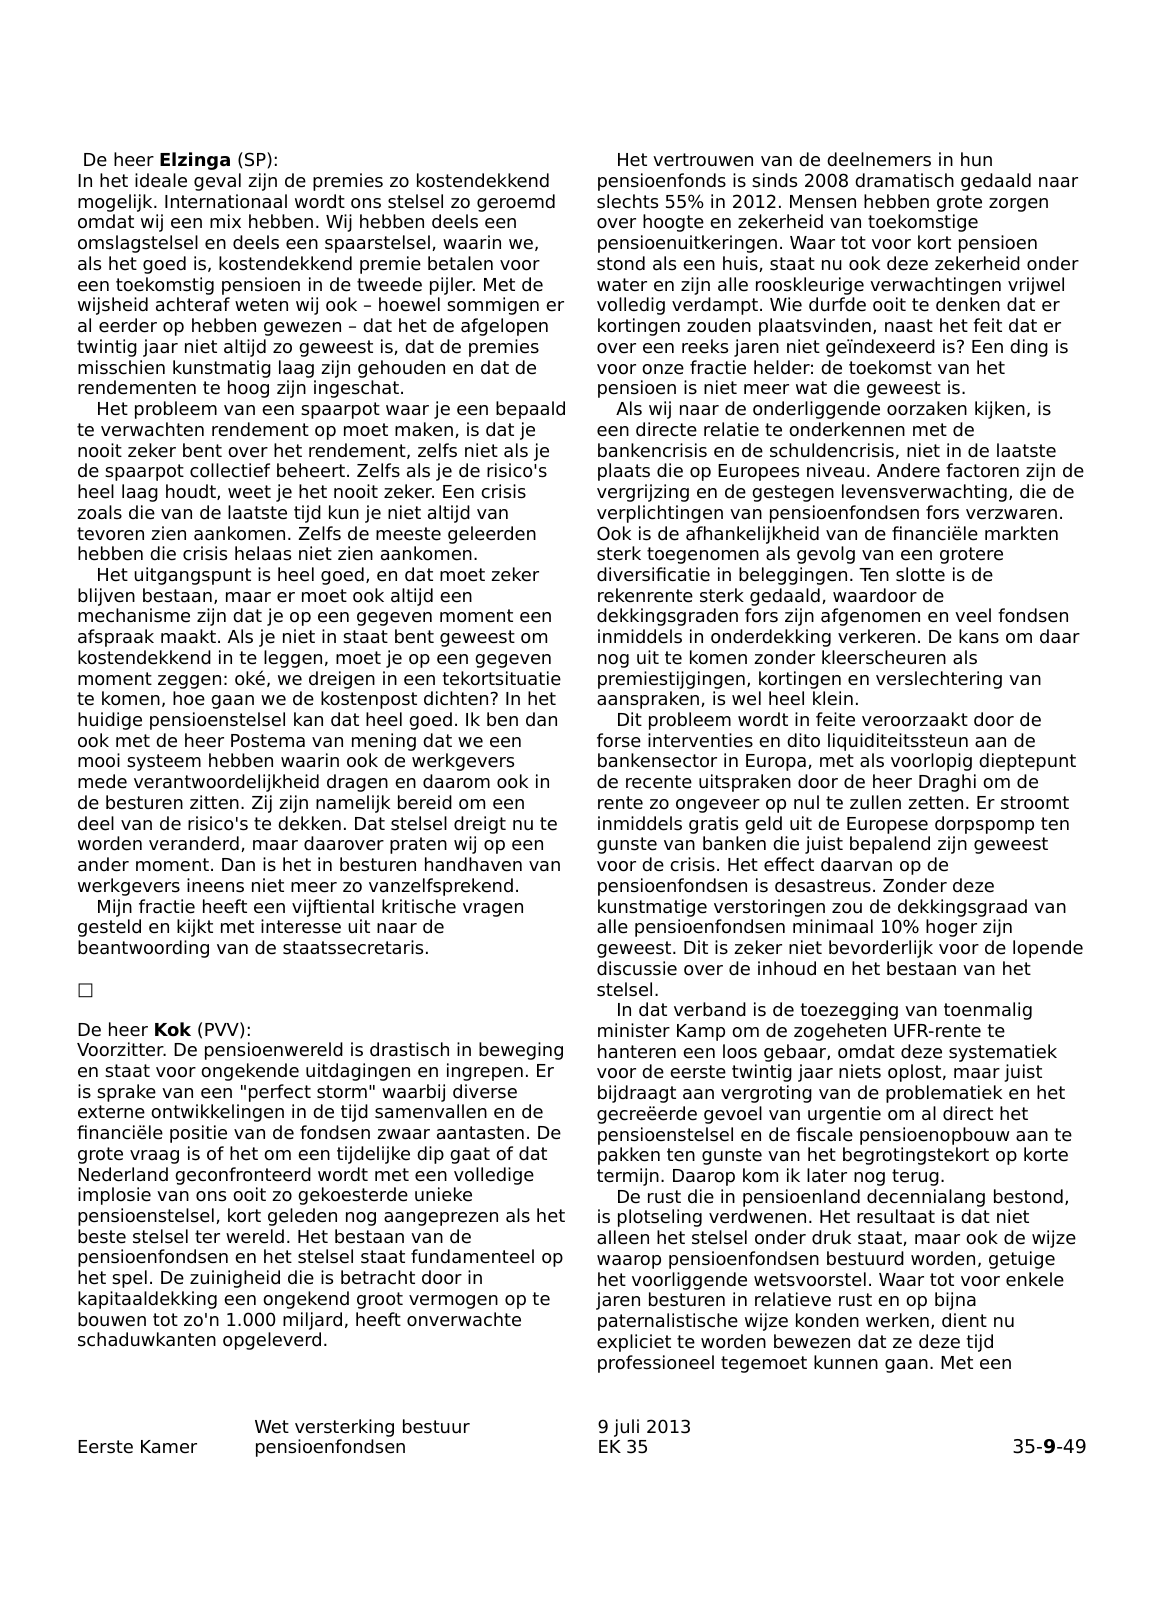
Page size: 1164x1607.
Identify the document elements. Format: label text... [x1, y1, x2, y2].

text □ [77, 979, 567, 999]
text De heer Elzinga (SP): [77, 150, 567, 171]
text Het probleem van een spaarpot waar je een bepaald te verwachten rendement op moet maken, is dat je nooit zeker bent over het rendement, zelfs niet als je de spaarpot collectief beheert. Zelfs als je de risico's heel laag houdt, weet je het nooit zeker. Een crisis zoals die van de laatste tijd kun je niet altijd van tevoren zien aankomen. Zelfs de meeste geleerden hebben die crisis helaas niet zien aankomen. [77, 399, 567, 565]
text In het ideale geval zijn de premies zo kostendekkend mogelijk. Internationaal wordt ons stelsel zo geroemd omdat wij een mix hebben. Wij hebben deels een omslagstelsel en deels een spaarstelsel, waarin we, als het goed is, kostendekkend premie betalen voor een toekomstig pensioen in de tweede pijler. Met de wijsheid achteraf weten wij ook – hoewel sommigen er al eerder op hebben gewezen – dat het de afgelopen twintig jaar niet altijd zo geweest is, dat de premies misschien kunstmatig laag zijn gehouden en dat de rendementen te hoog zijn ingeschat. [77, 171, 567, 399]
text Het uitgangspunt is heel goed, en dat moet zeker blijven bestaan, maar er moet ook altijd een mechanisme zijn dat je op een gegeven moment een afspraak maakt. Als je niet in staat bent geweest om kostendekkend in te leggen, moet je op een gegeven moment zeggen: oké, we dreigen in een tekortsituatie te komen, hoe gaan we de kostenpost dichten? In het huidige pensioenstelsel kan dat heel goed. Ik ben dan ook met de heer Postema van mening dat we een mooi systeem hebben waarin ook de werkgevers mede verantwoordelijkheid dragen en daarom ook in de besturen zitten. Zij zijn namelijk bereid om een deel van de risico's te dekken. Dat stelsel dreigt nu te worden veranderd, maar daarover praten wij op een ander moment. Dan is het in besturen handhaven van werkgevers ineens niet meer zo vanzelfsprekend. [77, 565, 567, 896]
text De heer Kok (PVV): [77, 1019, 567, 1040]
text In dat verband is de toezegging van toenmalig minister Kamp om de zogeheten UFR-rente te hanteren een loos gebaar, omdat deze systematiek voor de eerste twintig jaar niets oplost, maar juist bijdraagt aan vergroting van de problematiek en het gecreëerde gevoel van urgentie om al direct het pensioenstelsel en de fiscale pensioenopbouw aan te pakken ten gunste van het begrotingstekort op korte termijn. Daarop kom ik later nog terug. [596, 1000, 1087, 1187]
text Mijn fractie heeft een vijftiental kritische vragen gesteld en kijkt met interesse uit naar de beantwoording van de staatssecretaris. [77, 896, 567, 959]
text Voorzitter. De pensioenwereld is drastisch in beweging en staat voor ongekende uitdagingen en ingrepen. Er is sprake van een "perfect storm" waarbij diverse externe ontwikkelingen in de tijd samenvallen en de financiële positie van de fondsen zwaar aantasten. De grote vraag is of het om een tijdelijke dip gaat of dat Nederland geconfronteerd wordt met een volledige implosie van ons ooit zo gekoesterde unieke pensioenstelsel, kort geleden nog aangeprezen als het beste stelsel ter wereld. Het bestaan van de pensioenfondsen en het stelsel staat fundamenteel op het spel. De zuinigheid die is betracht door in kapitaaldekking een ongekend groot vermogen op te bouwen tot zo'n 1.000 miljard, heeft onverwachte schaduwkanten opgeleverd. [77, 1040, 567, 1351]
text Het vertrouwen van de deelnemers in hun pensioenfonds is sinds 2008 dramatisch gedaald naar slechts 55% in 2012. Mensen hebben grote zorgen over hoogte en zekerheid van toekomstige pensioenuitkeringen. Waar tot voor kort pensioen stond als een huis, staat nu ook deze zekerheid onder water en zijn alle rooskleurige verwachtingen vrijwel volledig verdampt. Wie durfde ooit te denken dat er kortingen zouden plaatsvinden, naast het feit dat er over een reeks jaren niet geïndexeerd is? Een ding is voor onze fractie helder: de toekomst van het pensioen is niet meer wat die geweest is. [596, 150, 1087, 399]
text De rust die in pensioenland decennialang bestond, is plotseling verdwenen. Het resultaat is dat niet alleen het stelsel onder druk staat, maar ook de wijze waarop pensioenfondsen bestuurd worden, getuige het voorliggende wetsvoorstel. Waar tot voor enkele jaren besturen in relatieve rust en op bijna paternalistische wijze konden werken, dient nu expliciet te worden bewezen dat ze deze tijd professioneel tegemoet kunnen gaan. Met een [596, 1187, 1087, 1373]
text Als wij naar de onderliggende oorzaken kijken, is een directe relatie te onderkennen met de bankencrisis en de schuldencrisis, niet in de laatste plaats die op Europees niveau. Andere factoren zijn de vergrijzing en de gestegen levensverwachting, die de verplichtingen van pensioenfondsen fors verzwaren. Ook is de afhankelijkheid van de financiële markten sterk toegenomen als gevolg van een grotere diversificatie in beleggingen. Ten slotte is de rekenrente sterk gedaald, waardoor de dekkingsgraden fors zijn afgenomen en veel fondsen inmiddels in onderdekking verkeren. De kans om daar nog uit te komen zonder kleerscheuren als premiestijgingen, kortingen en verslechtering van aanspraken, is wel heel klein. [596, 399, 1087, 710]
text Dit probleem wordt in feite veroorzaakt door de forse interventies en dito liquiditeitssteun aan de bankensector in Europa, met als voorlopig dieptepunt de recente uitspraken door de heer Draghi om de rente zo ongeveer op nul te zullen zetten. Er stroomt inmiddels gratis geld uit de Europese dorpspomp ten gunste van banken die juist bepalend zijn geweest voor de crisis. Het effect daarvan op de pensioenfondsen is desastreus. Zonder deze kunstmatige verstoringen zou de dekkingsgraad van alle pensioenfondsen minimaal 10% hoger zijn geweest. Dit is zeker niet bevorderlijk voor de lopende discussie over de inhoud en het bestaan van het stelsel. [596, 710, 1087, 1000]
